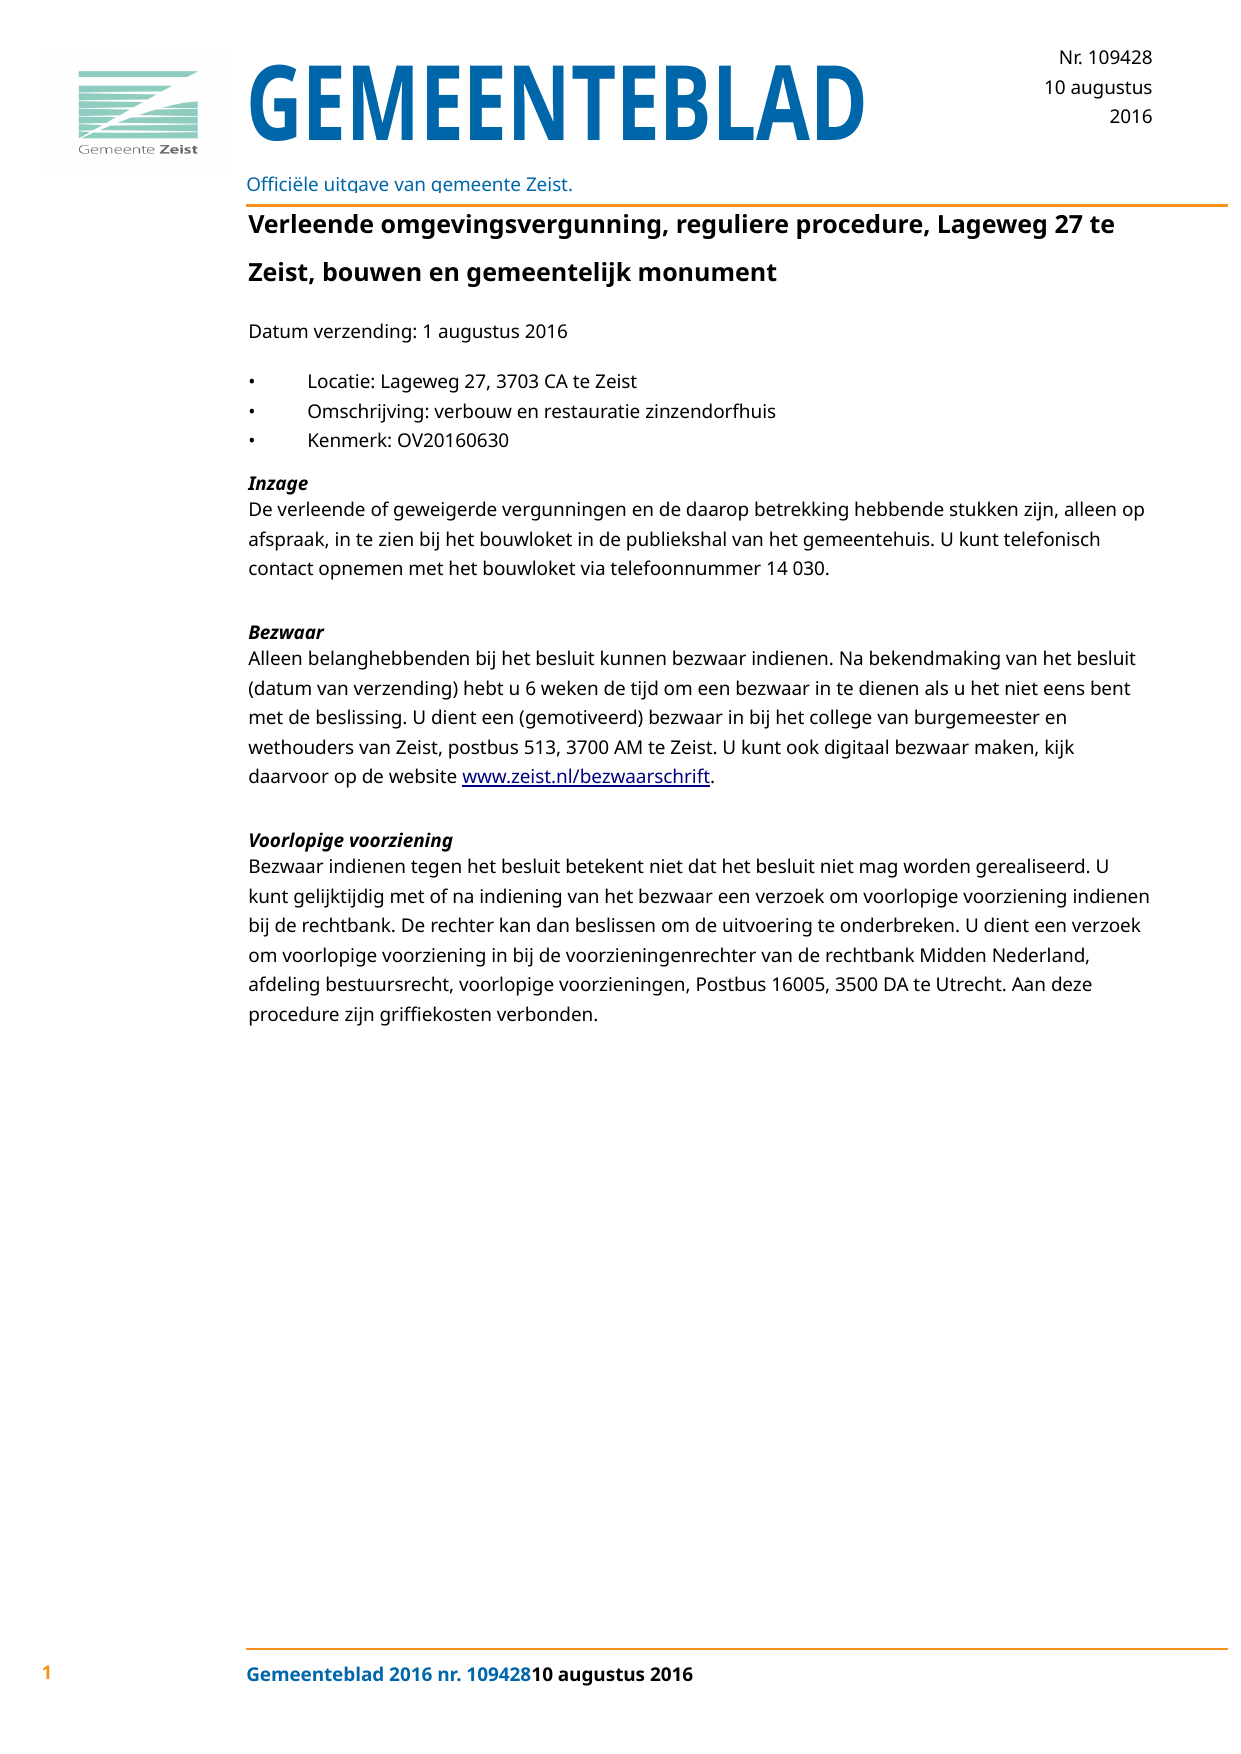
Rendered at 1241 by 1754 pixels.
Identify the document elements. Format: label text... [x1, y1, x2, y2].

text De verleende of geweigerde vergunningen en de daarop betrekking hebbende stukken zijn, alleen op afspraak, in te zien bij het bouwloket in de publiekshal van het gemeentehuis. U kunt telefonisch contact opnemen met het bouwloket via telefoonnummer 14 030. [248, 496, 1152, 581]
text Bezwaar [248, 619, 1152, 645]
list Omschrijving: verbouw en restauratie zinzendorfhuis [248, 398, 1152, 424]
list Locatie: Lageweg 27, 3703 CA te Zeist [248, 368, 1152, 394]
picture [41, 47, 231, 172]
list Kenmerk: OV20160630 [248, 427, 1152, 453]
text Datum verzending: 1 augustus 2016 [248, 318, 1152, 344]
text Verleende omgevingsvergunning, reguliere procedure, Lageweg 27 te Zeist, bouwen en gemeentelijk monument [248, 207, 1152, 288]
text Inzage [248, 471, 1152, 496]
text Bezwaar indienen tegen het besluit betekent niet dat het besluit niet mag worden gerealiseerd. U kunt gelijktijdig met of na indiening van het bezwaar een verzoek om voorlopige voorziening indienen bij de rechtbank. De rechter kan dan beslissen om de uitvoering te onderbreken. U dient een verzoek om voorlopige voorziening in bij de voorzieningenrechter van de rechtbank Midden Nederland, afdeling bestuursrecht, voorlopige voorzieningen, Postbus 16005, 3500 DA te Utrecht. Aan deze procedure zijn griffiekosten verbonden. [248, 853, 1152, 1027]
text Alleen belanghebbenden bij het besluit kunnen bezwaar indienen. Na bekendmaking van het besluit (datum van verzending) hebt u 6 weken de tijd om een bezwaar in te dienen als u het niet eens bent met de beslissing. U dient een (gemotiveerd) bezwaar in bij het college van burgemeester en wethouders van Zeist, postbus 513, 3700 AM te Zeist. U kunt ook digitaal bezwaar maken, kijk daarvoor op de website www.zeist.nl/bezwaarschrift. [248, 645, 1152, 789]
text Voorlopige voorziening [248, 827, 1152, 853]
